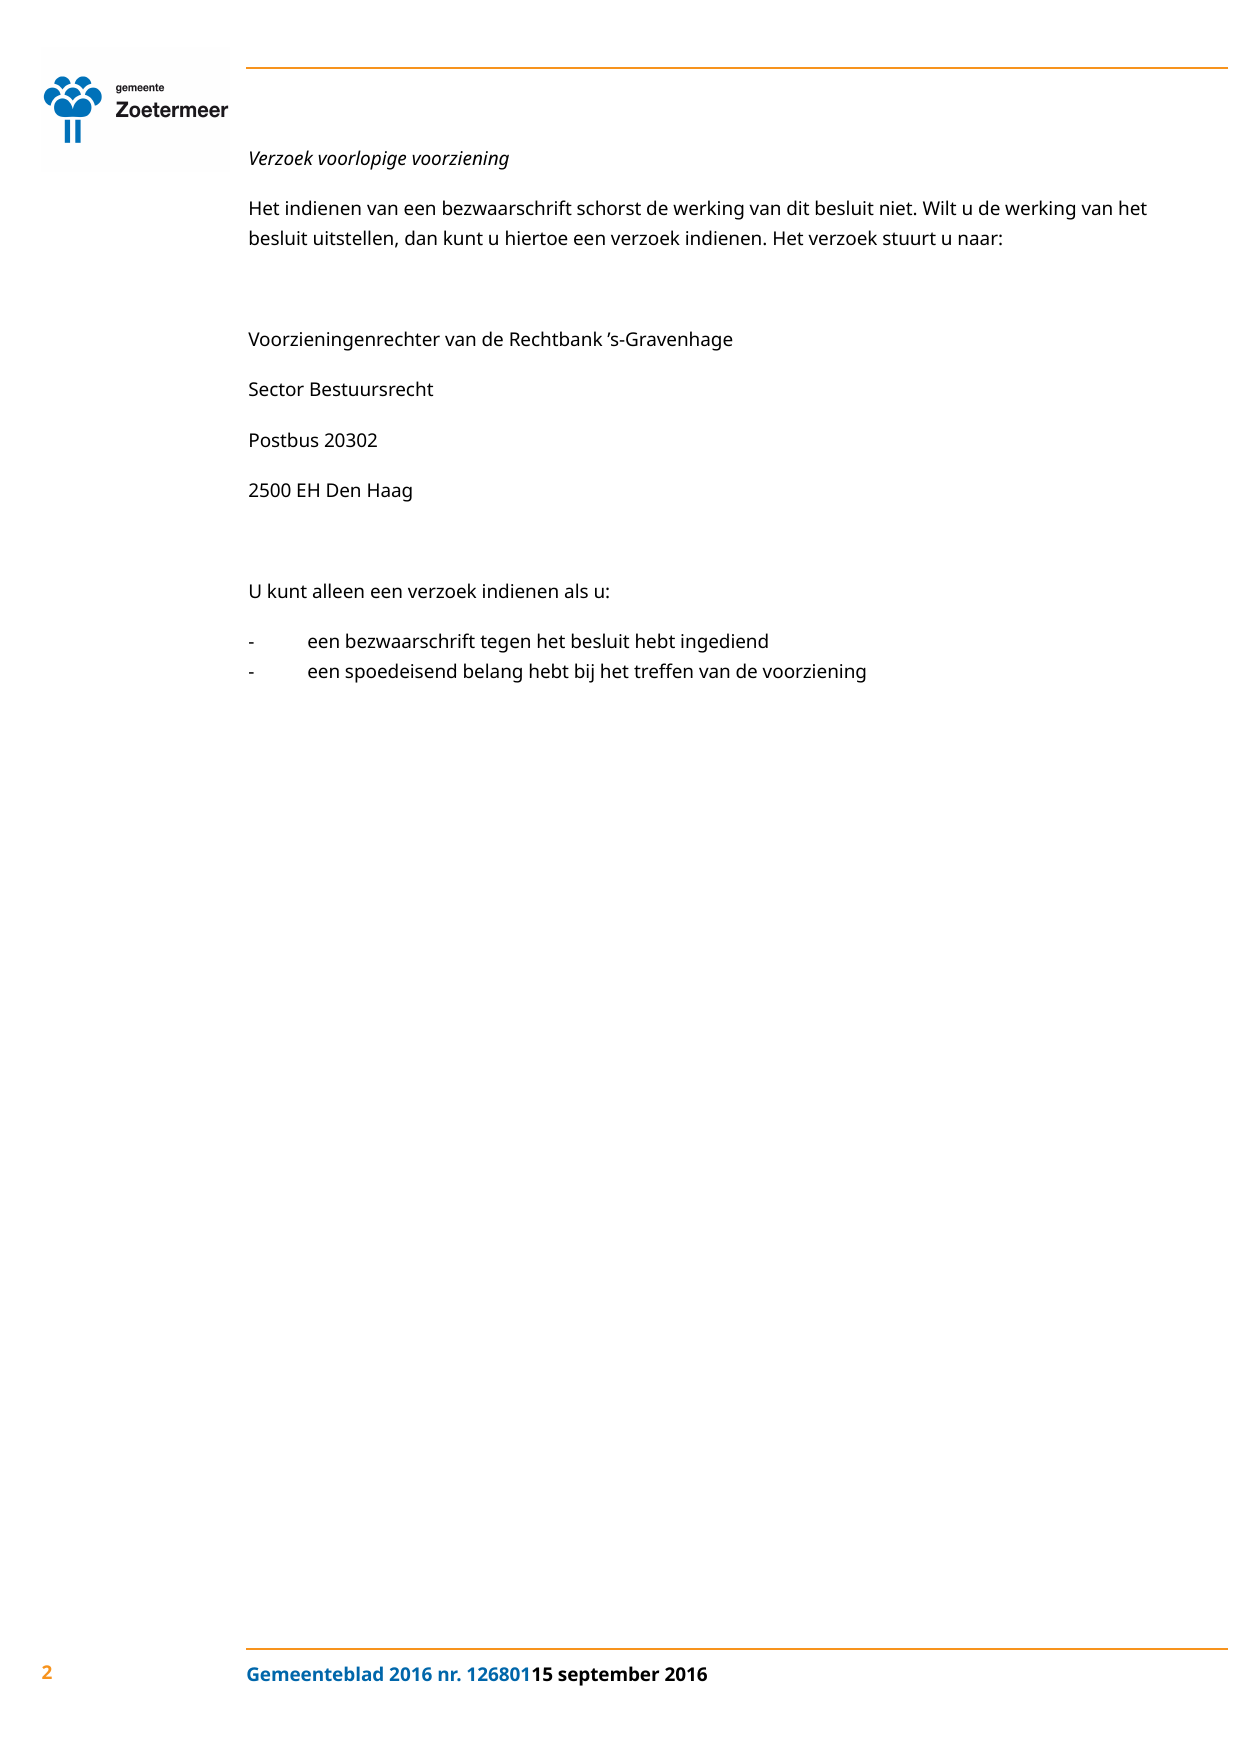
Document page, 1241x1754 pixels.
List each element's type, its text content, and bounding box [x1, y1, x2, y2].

text Postbus 20302 [248, 427, 1152, 453]
list een spoedeisend belang hebt bij het treffen van de voorziening [248, 658, 1152, 684]
text 2500 EH Den Haag [248, 477, 1152, 503]
text Verzoek voorlopige voorziening [248, 145, 1152, 171]
text Het indienen van een bezwaarschrift schorst de werking van dit besluit niet. Wilt u de werking van het besluit uitstellen, dan kunt u hiertoe een verzoek indienen. Het verzoek stuurt u naar: [248, 196, 1152, 251]
list een bezwaarschrift tegen het besluit hebt ingediend [248, 628, 1152, 654]
text U kunt alleen een verzoek indienen als u: [248, 578, 1152, 604]
text Sector Bestuursrecht [248, 376, 1152, 402]
text Voorzieningenrechter van de Rechtbank ’s-Gravenhage [248, 326, 1152, 352]
picture [41, 47, 231, 172]
